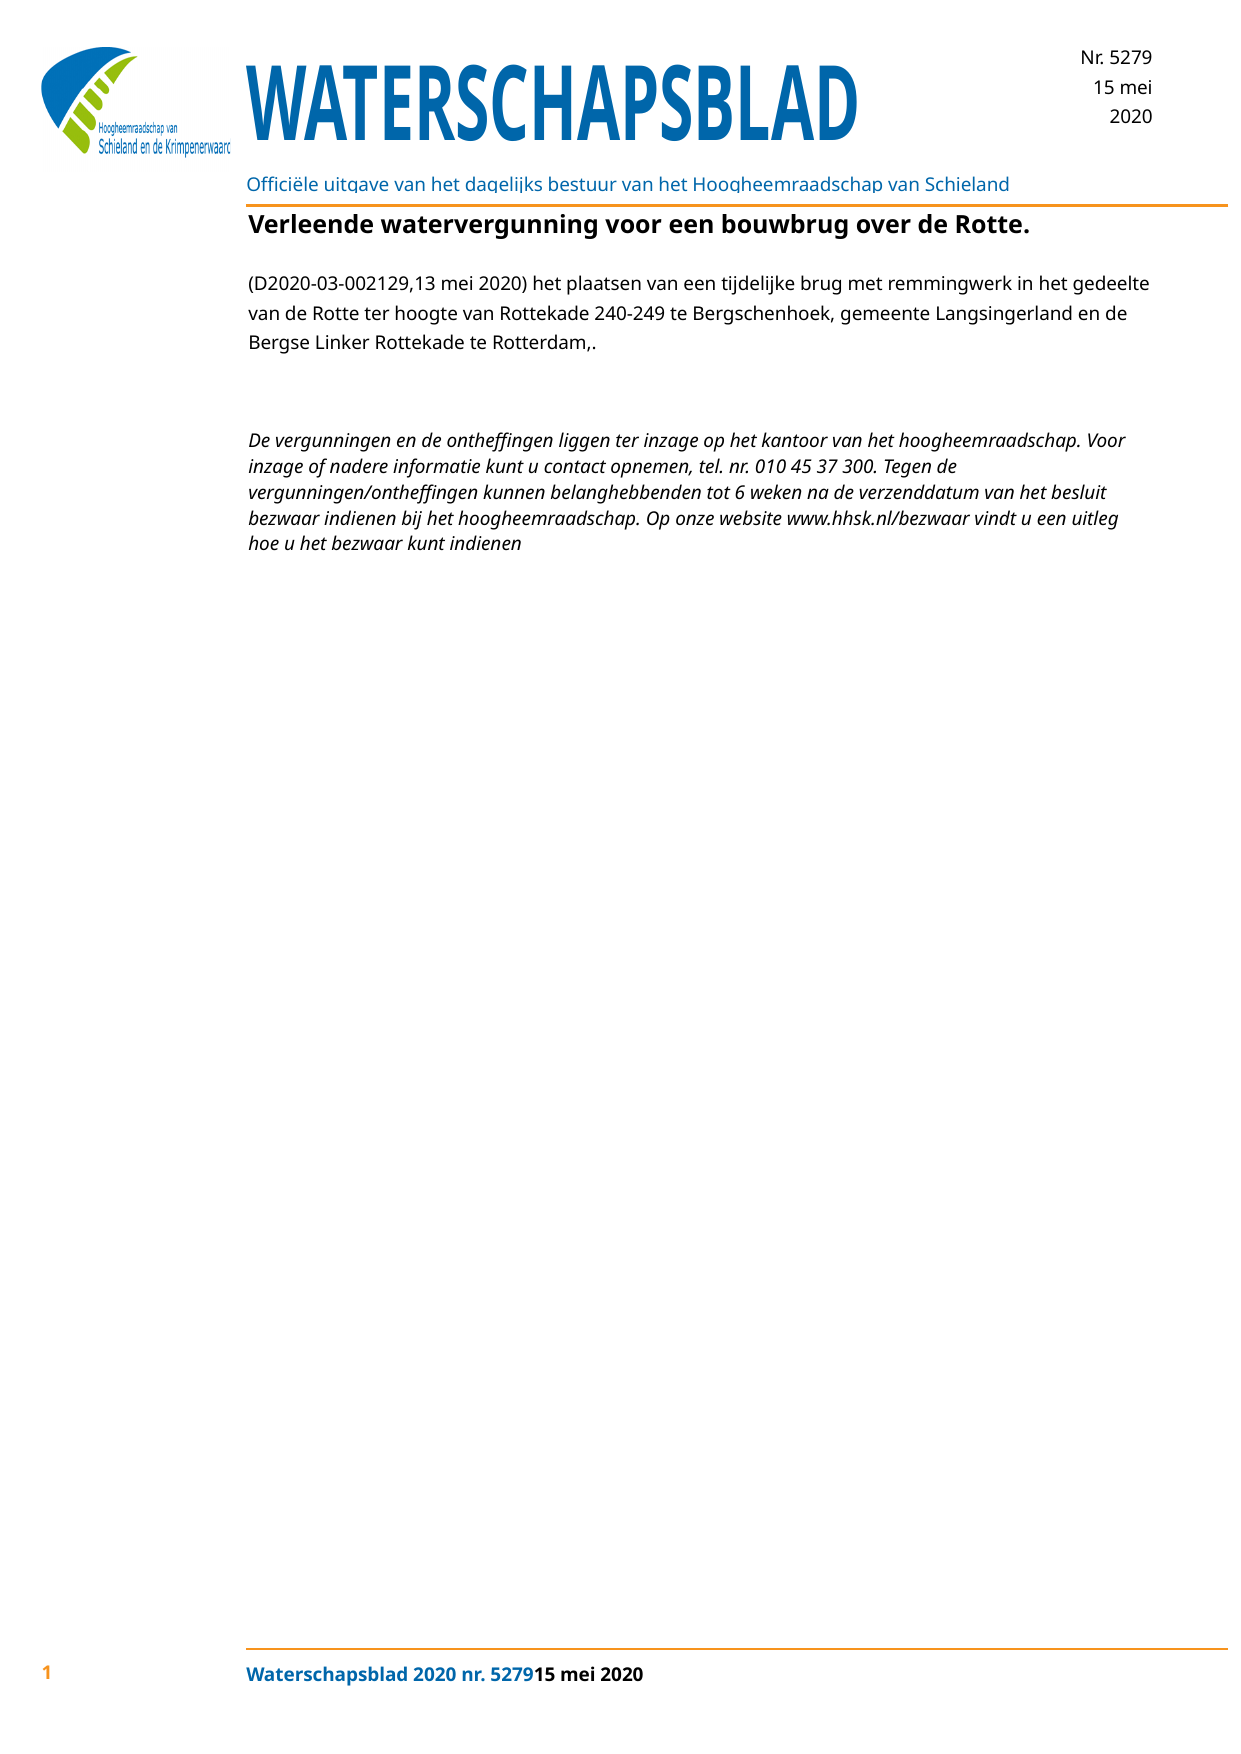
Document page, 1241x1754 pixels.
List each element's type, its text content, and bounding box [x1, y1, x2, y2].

text De vergunningen en de ontheffingen liggen ter inzage op het kantoor van het hoogheemraadschap. Voor inzage of nadere informatie kunt u contact opnemen, tel. nr. 010 45 37 300. Tegen de vergunningen/ontheffingen kunnen belanghebbenden tot 6 weken na de verzenddatum van het besluit bezwaar indienen bij het hoogheemraadschap. Op onze website www.hhsk.nl/bezwaar vindt u een uitleg hoe u het bezwaar kunt indienen [248, 428, 1152, 556]
picture [41, 47, 231, 172]
text (D2020-03-002129,13 mei 2020) het plaatsen van een tijdelijke brug met remmingwerk in het gedeelte van de Rotte ter hoogte van Rottekade 240-249 te Bergschenhoek, gemeente Langsingerland en de Bergse Linker Rottekade te Rotterdam,. [248, 270, 1152, 355]
text Verleende watervergunning voor een bouwbrug over de Rotte. [248, 207, 1152, 241]
